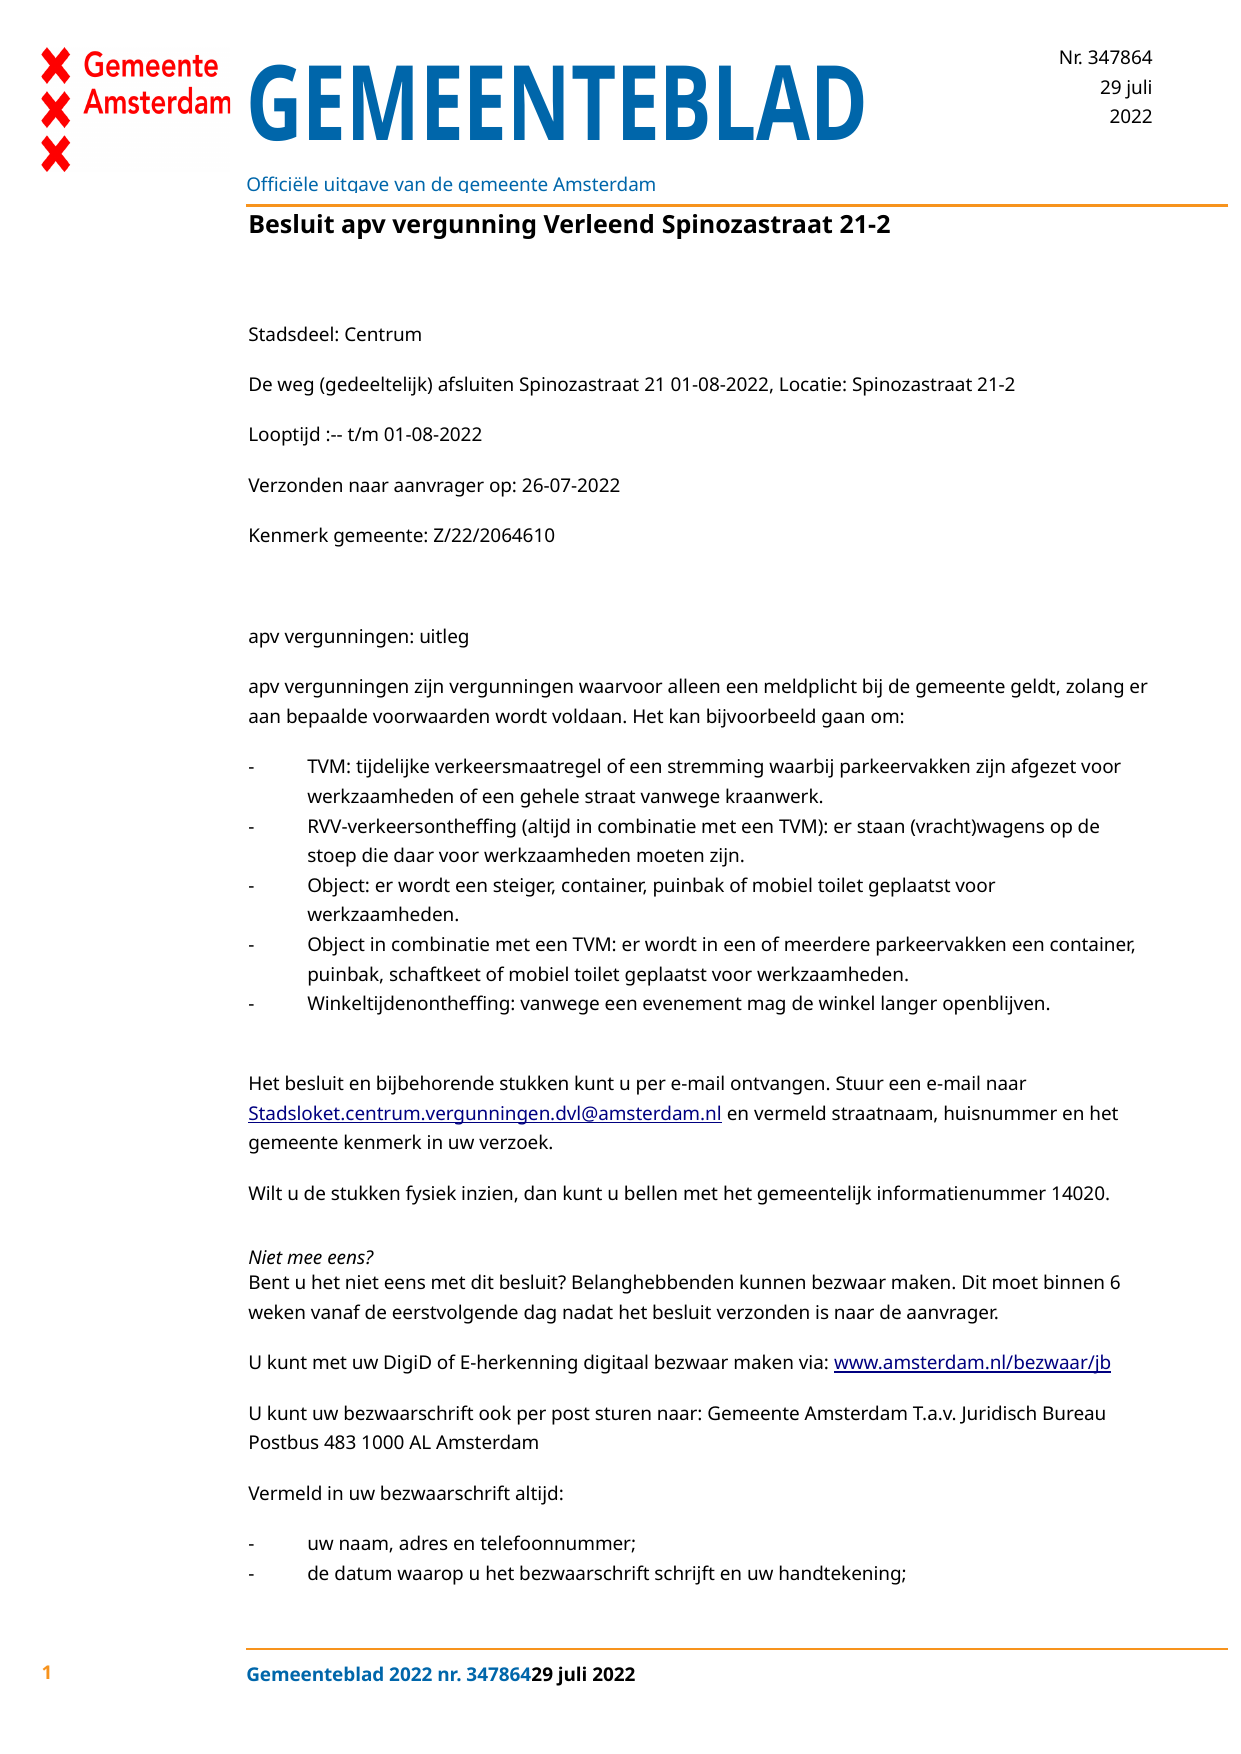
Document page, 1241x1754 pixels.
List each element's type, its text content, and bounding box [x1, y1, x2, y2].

list RVV-verkeersontheffing (altijd in combinatie met een TVM): er staan (vracht)wagens op de stoep die daar voor werkzaamheden moeten zijn. [248, 813, 1152, 868]
list TVM: tijdelijke verkeersmaatregel of een stremming waarbij parkeervakken zijn afgezet voor werkzaamheden of een gehele straat vanwege kraanwerk. [248, 754, 1152, 809]
text apv vergunningen: uitleg [248, 623, 1152, 649]
text U kunt uw bezwaarschrift ook per post sturen naar: Gemeente Amsterdam T.a.v. Juridisch Bureau Postbus 483 1000 AL Amsterdam [248, 1400, 1152, 1455]
text De weg (gedeeltelijk) afsluiten Spinozastraat 21 01-08-2022, Locatie: Spinozastraat 21-2 [248, 371, 1152, 397]
text Niet mee eens? [248, 1244, 1152, 1269]
text Stadsdeel: Centrum [248, 321, 1152, 346]
picture [41, 47, 231, 172]
text Looptijd :-- t/m 01-08-2022 [248, 422, 1152, 447]
list Winkeltijdenontheffing: vanwege een evenement mag de winkel langer openblijven. [248, 990, 1152, 1016]
text Verzonden naar aanvrager op: 26-07-2022 [248, 472, 1152, 498]
text Het besluit en bijbehorende stukken kunt u per e-mail ontvangen. Stuur een e-mail naar Stadsloket.centrum.vergunningen.dvl@amsterdam.nl en vermeld straatnaam, huisnummer en het gemeente kenmerk in uw verzoek. [248, 1070, 1152, 1155]
text apv vergunningen zijn vergunningen waarvoor alleen een meldplicht bij de gemeente geldt, zolang er aan bepaalde voorwaarden wordt voldaan. Het kan bijvoorbeeld gaan om: [248, 674, 1152, 729]
text Vermeld in uw bezwaarschrift altijd: [248, 1480, 1152, 1506]
list de datum waarop u het bezwaarschrift schrijft en uw handtekening; [248, 1560, 1152, 1586]
text Besluit apv vergunning Verleend Spinozastraat 21-2 [248, 207, 1152, 241]
text Wilt u de stukken fysiek inzien, dan kunt u bellen met het gemeentelijk informatienummer 14020. [248, 1180, 1152, 1206]
text U kunt met uw DigiD of E-herkenning digitaal bezwaar maken via: www.amsterdam.nl/bezwaar/jb [248, 1349, 1152, 1375]
text Bent u het niet eens met dit besluit? Belanghebbenden kunnen bezwaar maken. Dit moet binnen 6 weken vanaf de eerstvolgende dag nadat het besluit verzonden is naar de aanvrager. [248, 1269, 1152, 1325]
list Object: er wordt een steiger, container, puinbak of mobiel toilet geplaatst voor werkzaamheden. [248, 872, 1152, 927]
list Object in combinatie met een TVM: er wordt in een of meerdere parkeervakken een container, puinbak, schaftkeet of mobiel toilet geplaatst voor werkzaamheden. [248, 931, 1152, 986]
list uw naam, adres en telefoonnummer; [248, 1530, 1152, 1556]
text Kenmerk gemeente: Z/22/2064610 [248, 522, 1152, 548]
